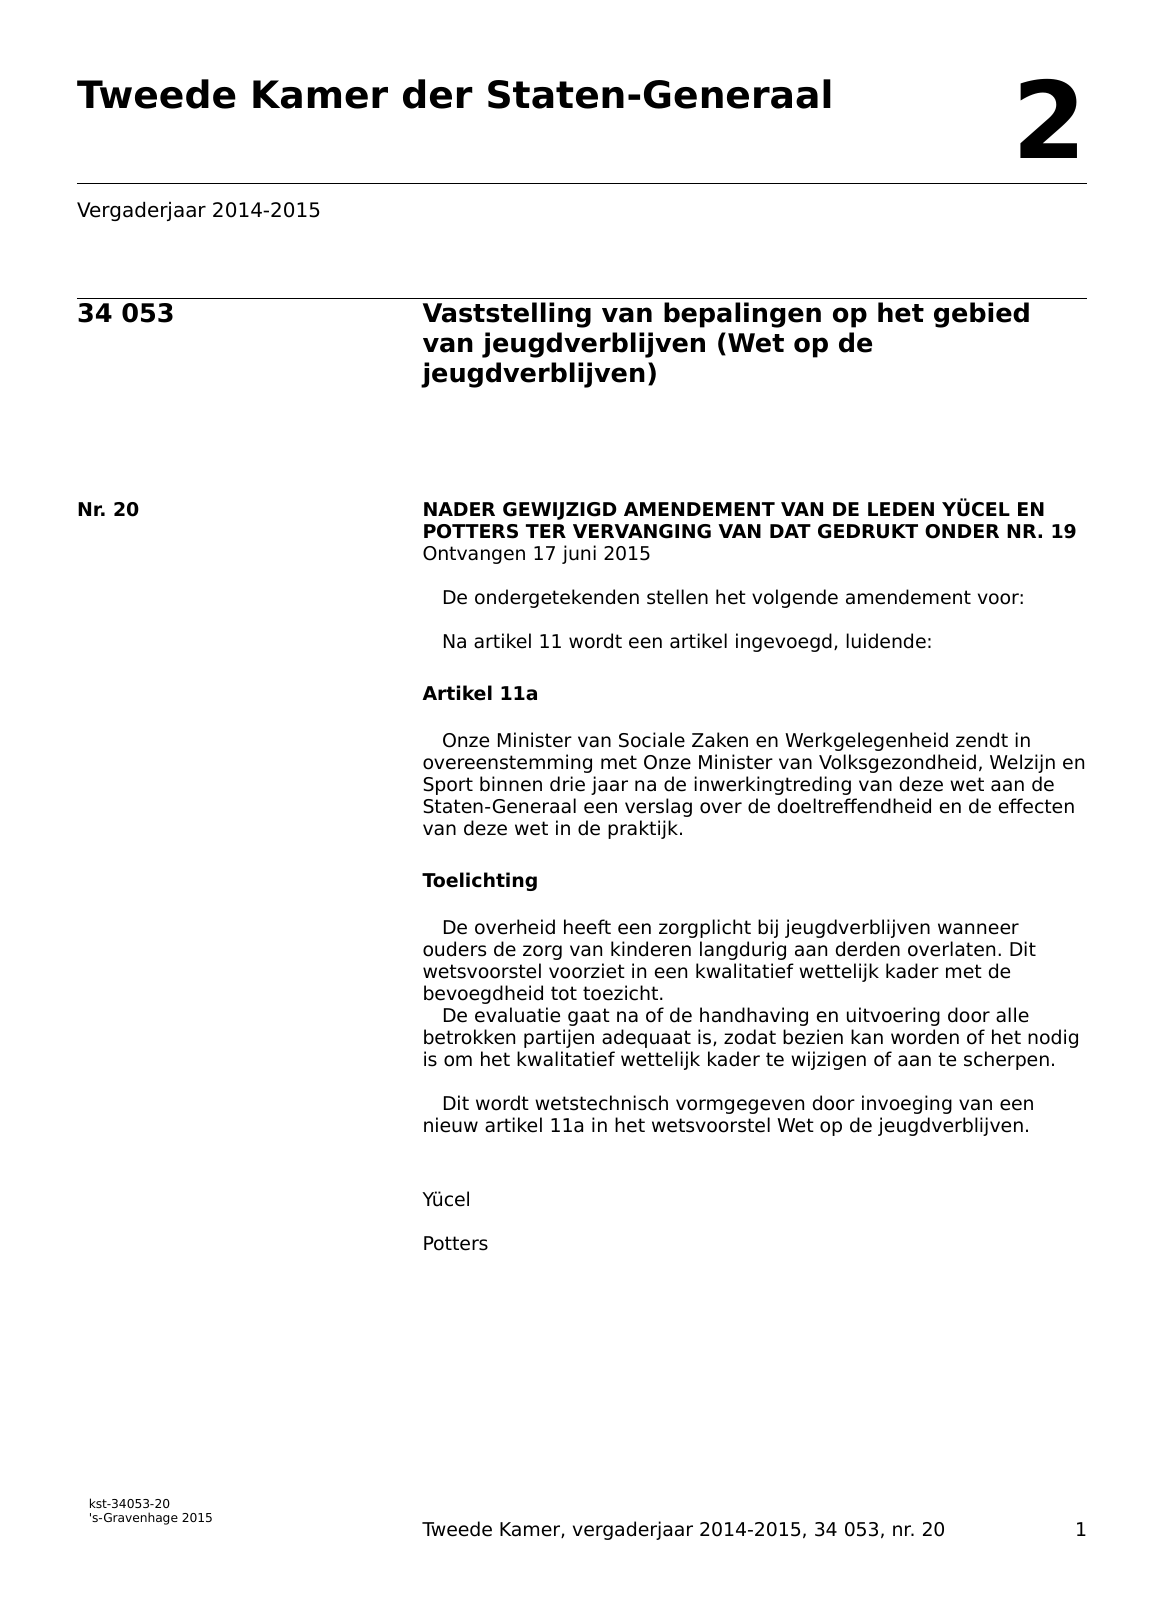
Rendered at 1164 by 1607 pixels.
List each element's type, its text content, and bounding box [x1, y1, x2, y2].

text Na artikel 11 wordt een artikel ingevoegd, luidende: [422, 631, 1087, 653]
text De overheid heeft een zorgplicht bij jeugdverblijven wanneer ouders de zorg van kinderen langdurig aan derden overlaten. Dit wetsvoorstel voorziet in een kwalitatief wettelijk kader met de bevoegdheid tot toezicht. [422, 917, 1087, 1005]
table_header Tweede Kamer der Staten-Generaal [77, 59, 886, 183]
text De evaluatie gaat na of de handhaving en uitvoering door alle betrokken partijen adequaat is, zodat bezien kan worden of het nodig is om het kwalitatief wettelijk kader te wijzigen of aan te scherpen. [422, 1005, 1087, 1071]
subtitle Nr. 20 NADER GEWIJZIGD AMENDEMENT VAN DE LEDEN YÜCEL EN POTTERS TER VERVANGING VAN DAT GEDRUKT ONDER NR. 19 [77, 499, 1087, 543]
text Dit wordt wetstechnisch vormgegeven door invoeging van een nieuw artikel 11a in het wetsvoorstel Wet op de jeugdverblijven. [422, 1093, 1087, 1137]
text Onze Minister van Sociale Zaken en Werkgelegenheid zendt in overeenstemming met Onze Minister van Volksgezondheid, Welzijn en Sport binnen drie jaar na de inwerkingtreding van deze wet aan de Staten-Generaal een verslag over de doeltreffendheid en de effecten van deze wet in de praktijk. [422, 730, 1087, 840]
text 's-Gravenhage 2015 [88, 1511, 323, 1525]
subtitle Artikel 11a [422, 683, 1087, 705]
text Ontvangen 17 juni 2015 [422, 543, 1087, 565]
text Yücel Potters [422, 1167, 1087, 1255]
subtitle Toelichting [422, 870, 1087, 892]
table_cell Vergaderjaar 2014-2015 [77, 184, 1087, 298]
text De ondergetekenden stellen het volgende amendement voor: [422, 587, 1087, 609]
subtitle 34 053 Vaststelling van bepalingen op het gebied van jeugdverblijven (Wet op de jeugdverblijven) [77, 299, 1087, 388]
text kst-34053-20 [88, 1497, 323, 1511]
table_header 2 [886, 59, 1087, 183]
